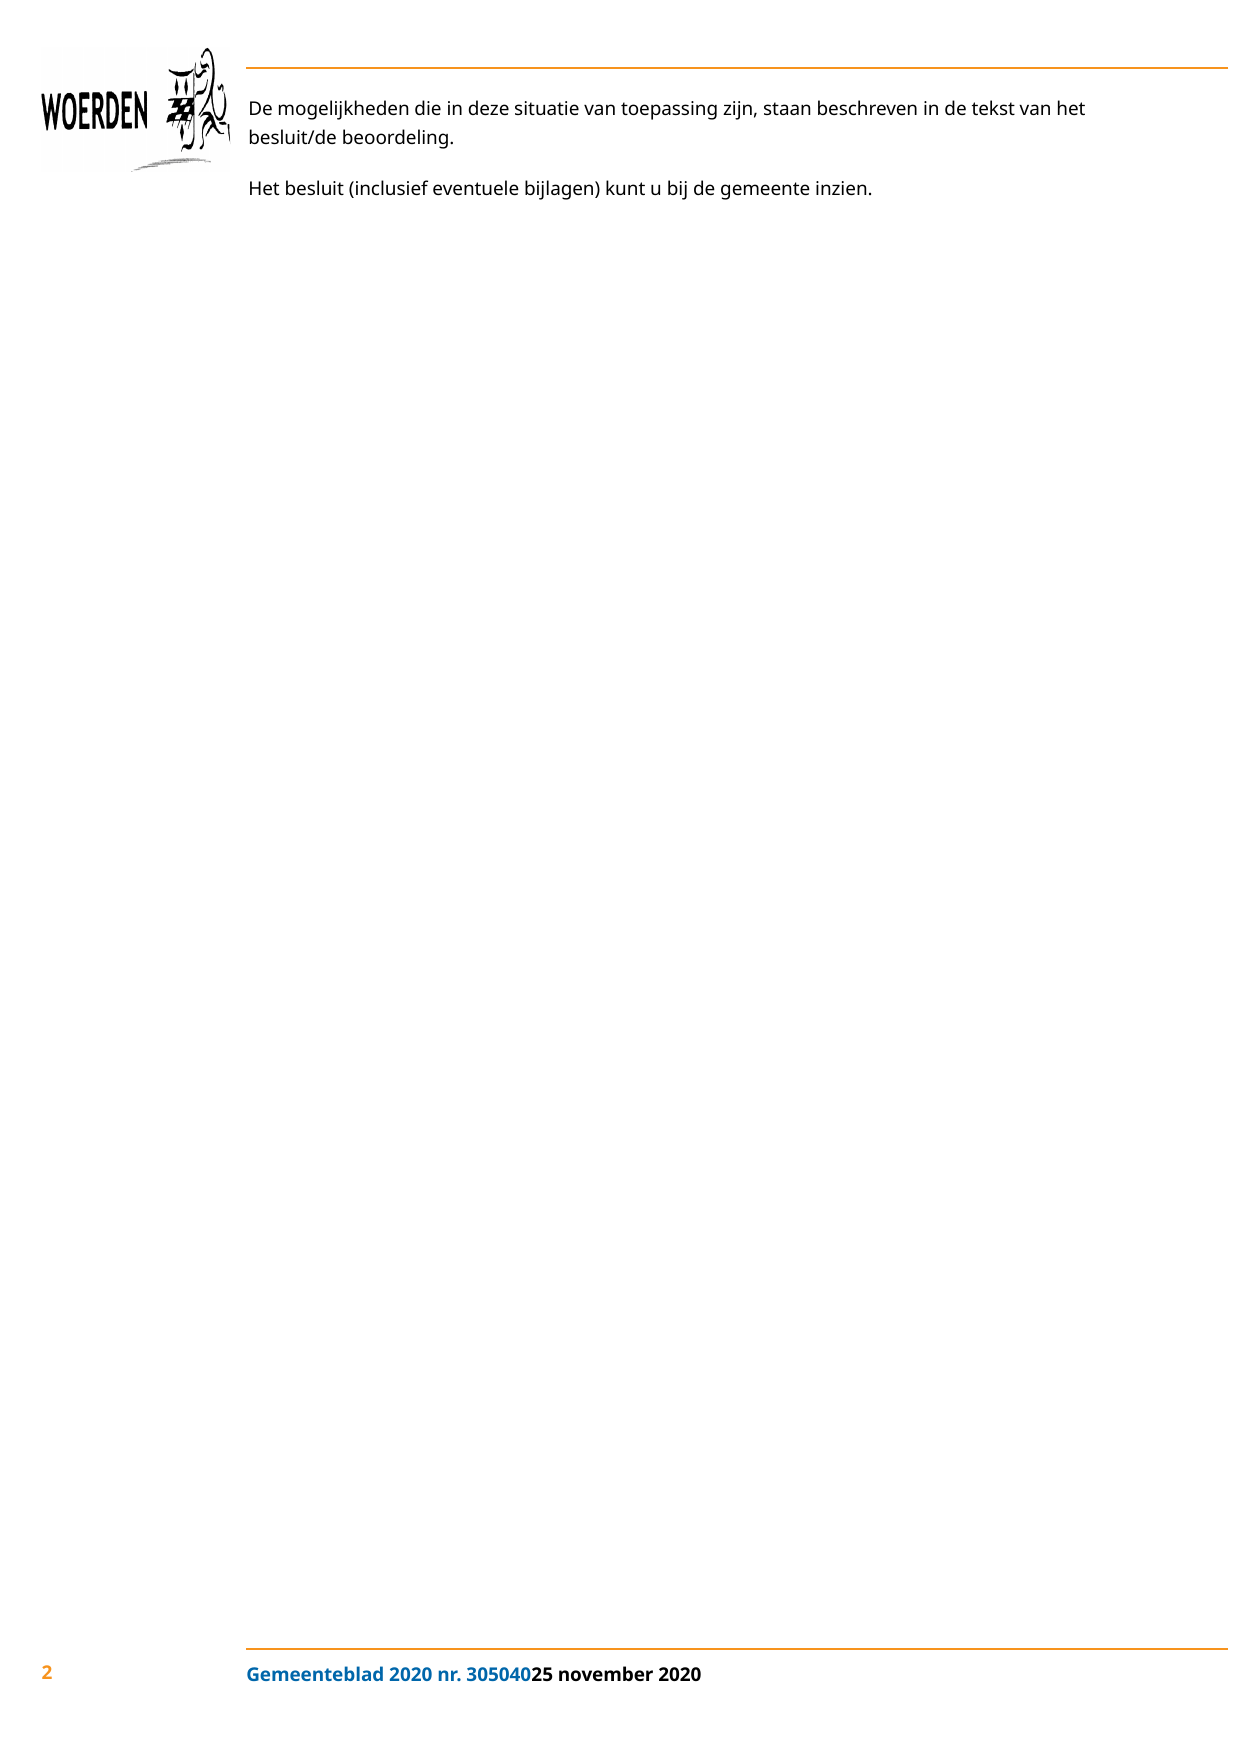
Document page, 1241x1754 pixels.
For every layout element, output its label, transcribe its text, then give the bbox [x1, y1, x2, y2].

text De mogelijkheden die in deze situatie van toepassing zijn, staan beschreven in de tekst van het besluit/de beoordeling. [248, 95, 1152, 150]
text Het besluit (inclusief eventuele bijlagen) kunt u bij de gemeente inzien. [248, 175, 1152, 201]
picture [41, 47, 231, 172]
